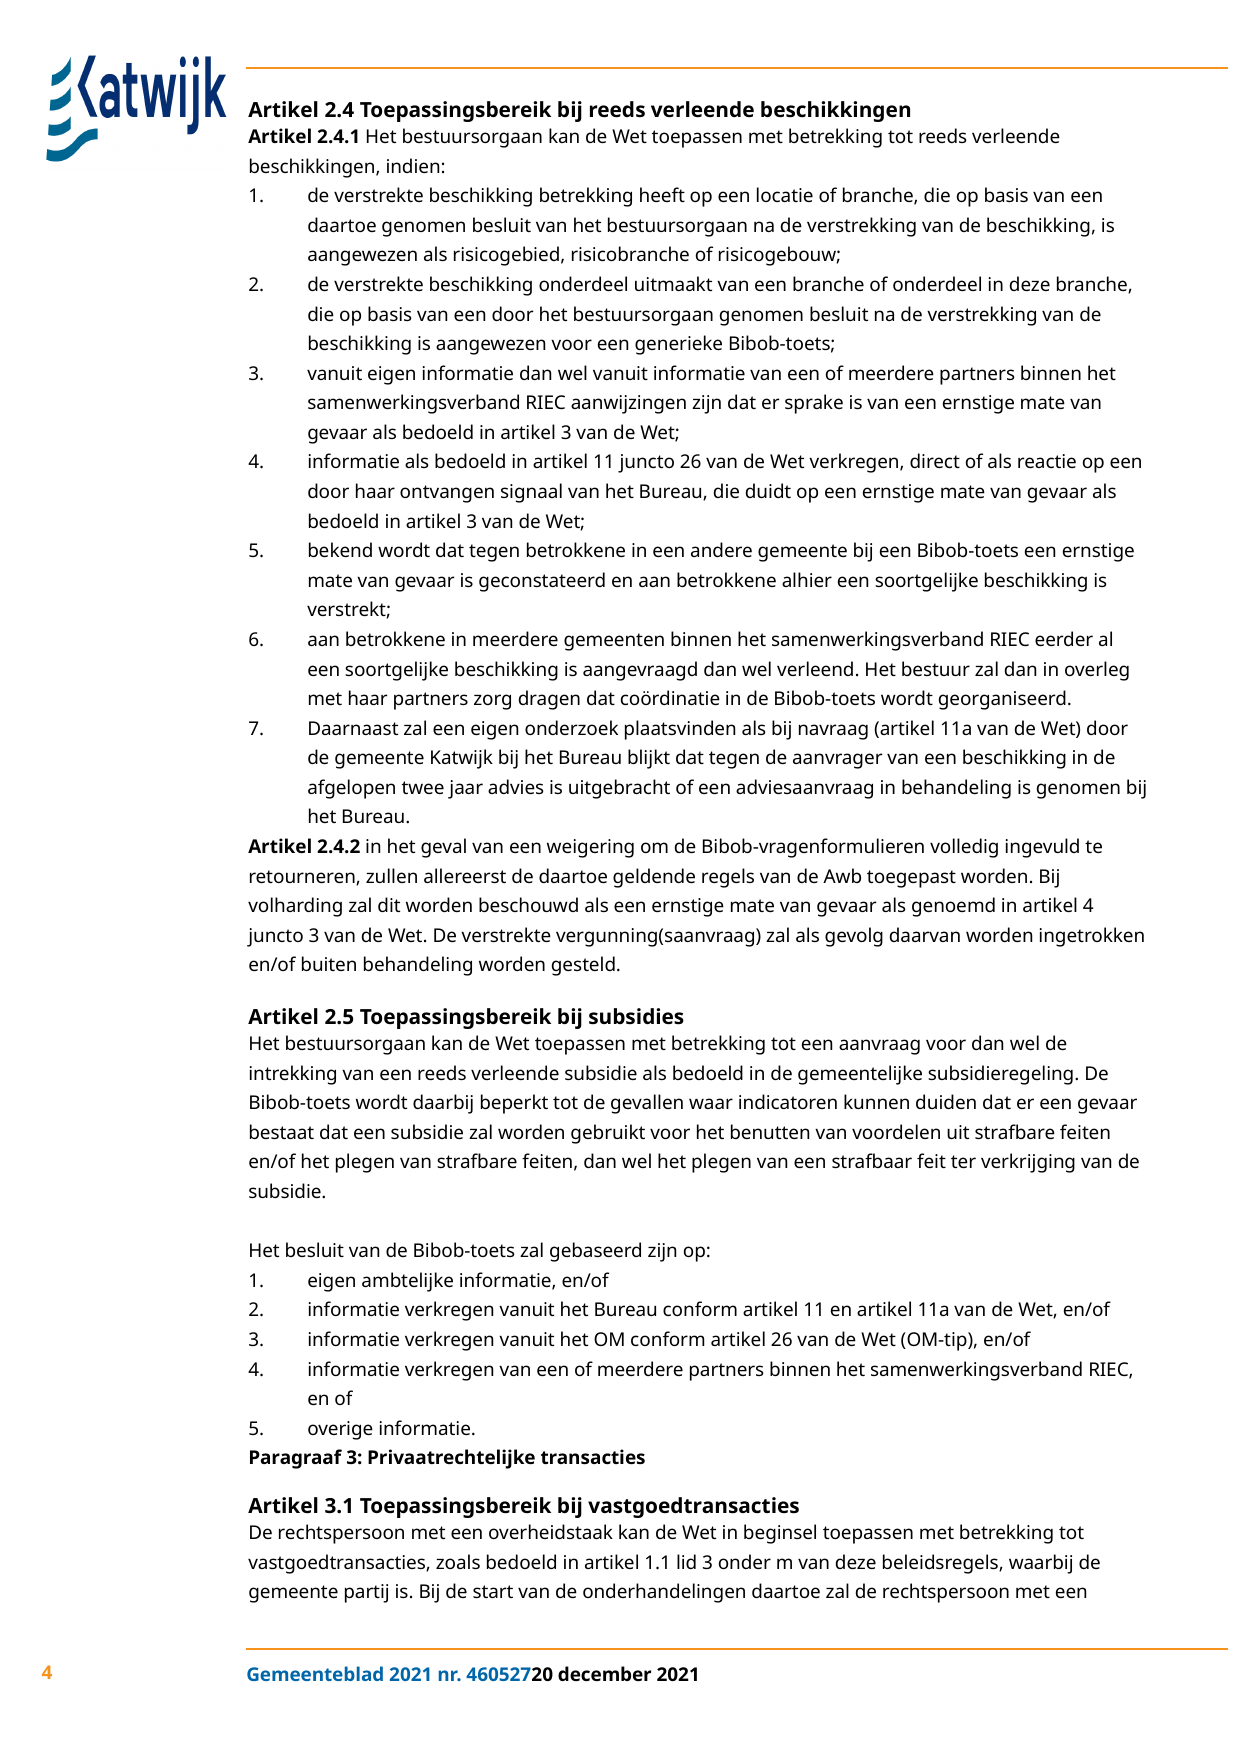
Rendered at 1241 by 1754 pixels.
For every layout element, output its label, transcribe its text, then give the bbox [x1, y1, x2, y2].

list eigen ambtelijke informatie, en/of [248, 1267, 1152, 1293]
text De rechtspersoon met een overheidstaak kan de Wet in beginsel toepassen met betrekking tot vastgoedtransacties, zoals bedoeld in artikel 1.1 lid 3 onder m van deze beleidsregels, waarbij de gemeente partij is. Bij de start van de onderhandelingen daartoe zal de rechtspersoon met een [248, 1519, 1152, 1604]
text Artikel 2.4.1 Het bestuursorgaan kan de Wet toepassen met betrekking tot reeds verleende beschikkingen, indien: [248, 123, 1152, 178]
list de verstrekte beschikking onderdeel uitmaakt van een branche of onderdeel in deze branche, die op basis van een door het bestuursorgaan genomen besluit na de verstrekking van de beschikking is aangewezen voor een generieke Bibob-toets; [248, 271, 1152, 356]
list informatie als bedoeld in artikel 11 juncto 26 van de Wet verkregen, direct of als reactie op een door haar ontvangen signaal van het Bureau, die duidt op een ernstige mate van gevaar als bedoeld in artikel 3 van de Wet; [248, 449, 1152, 533]
list informatie verkregen vanuit het OM conform artikel 26 van de Wet (OM-tip), en/of [248, 1326, 1152, 1352]
text Paragraaf 3: Privaatrechtelijke transacties [248, 1444, 1152, 1470]
text Het besluit van de Bibob-toets zal gebaseerd zijn op: [248, 1237, 1152, 1263]
list informatie verkregen vanuit het Bureau conform artikel 11 en artikel 11a van de Wet, en/of [248, 1297, 1152, 1322]
list Daarnaast zal een eigen onderzoek plaatsvinden als bij navraag (artikel 11a van de Wet) door de gemeente Katwijk bij het Bureau blijkt dat tegen de aanvrager van een beschikking in de afgelopen twee jaar advies is uitgebracht of een adviesaanvraag in behandeling is genomen bij het Bureau. [248, 715, 1152, 829]
list overige informatie. [248, 1415, 1152, 1441]
text Artikel 3.1 Toepassingsbereik bij vastgoedtransacties [248, 1491, 1152, 1519]
text Artikel 2.4 Toepassingsbereik bij reeds verleende beschikkingen [248, 95, 1152, 123]
list informatie verkregen van een of meerdere partners binnen het samenwerkingsverband RIEC, en of [248, 1356, 1152, 1411]
text Artikel 2.5 Toepassingsbereik bij subsidies [248, 1002, 1152, 1030]
list de verstrekte beschikking betrekking heeft op een locatie of branche, die op basis van een daartoe genomen besluit van het bestuursorgaan na de verstrekking van de beschikking, is aangewezen als risicogebied, risicobranche of risicogebouw; [248, 182, 1152, 267]
list aan betrokkene in meerdere gemeenten binnen het samenwerkingsverband RIEC eerder al een soortgelijke beschikking is aangevraagd dan wel verleend. Het bestuur zal dan in overleg met haar partners zorg dragen dat coördinatie in de Bibob-toets wordt georganiseerd. [248, 626, 1152, 711]
list bekend wordt dat tegen betrokkene in een andere gemeente bij een Bibob-toets een ernstige mate van gevaar is geconstateerd en aan betrokkene alhier een soortgelijke beschikking is verstrekt; [248, 537, 1152, 622]
text Het bestuursorgaan kan de Wet toepassen met betrekking tot een aanvraag voor dan wel de intrekking van een reeds verleende subsidie als bedoeld in de gemeentelijke subsidieregeling. De Bibob-toets wordt daarbij beperkt tot de gevallen waar indicatoren kunnen duiden dat er een gevaar bestaat dat een subsidie zal worden gebruikt voor het benutten van voordelen uit strafbare feiten en/of het plegen van strafbare feiten, dan wel het plegen van een strafbaar feit ter verkrijging van de subsidie. [248, 1030, 1152, 1204]
list vanuit eigen informatie dan wel vanuit informatie van een of meerdere partners binnen het samenwerkingsverband RIEC aanwijzingen zijn dat er sprake is van een ernstige mate van gevaar als bedoeld in artikel 3 van de Wet; [248, 360, 1152, 445]
picture [41, 47, 231, 172]
text Artikel 2.4.2 in het geval van een weigering om de Bibob-vragenformulieren volledig ingevuld te retourneren, zullen allereerst de daartoe geldende regels van de Awb toegepast worden. Bij volharding zal dit worden beschouwd als een ernstige mate van gevaar als genoemd in artikel 4 juncto 3 van de Wet. De verstrekte vergunning(saanvraag) zal als gevolg daarvan worden ingetrokken en/of buiten behandeling worden gesteld. [248, 833, 1152, 977]
